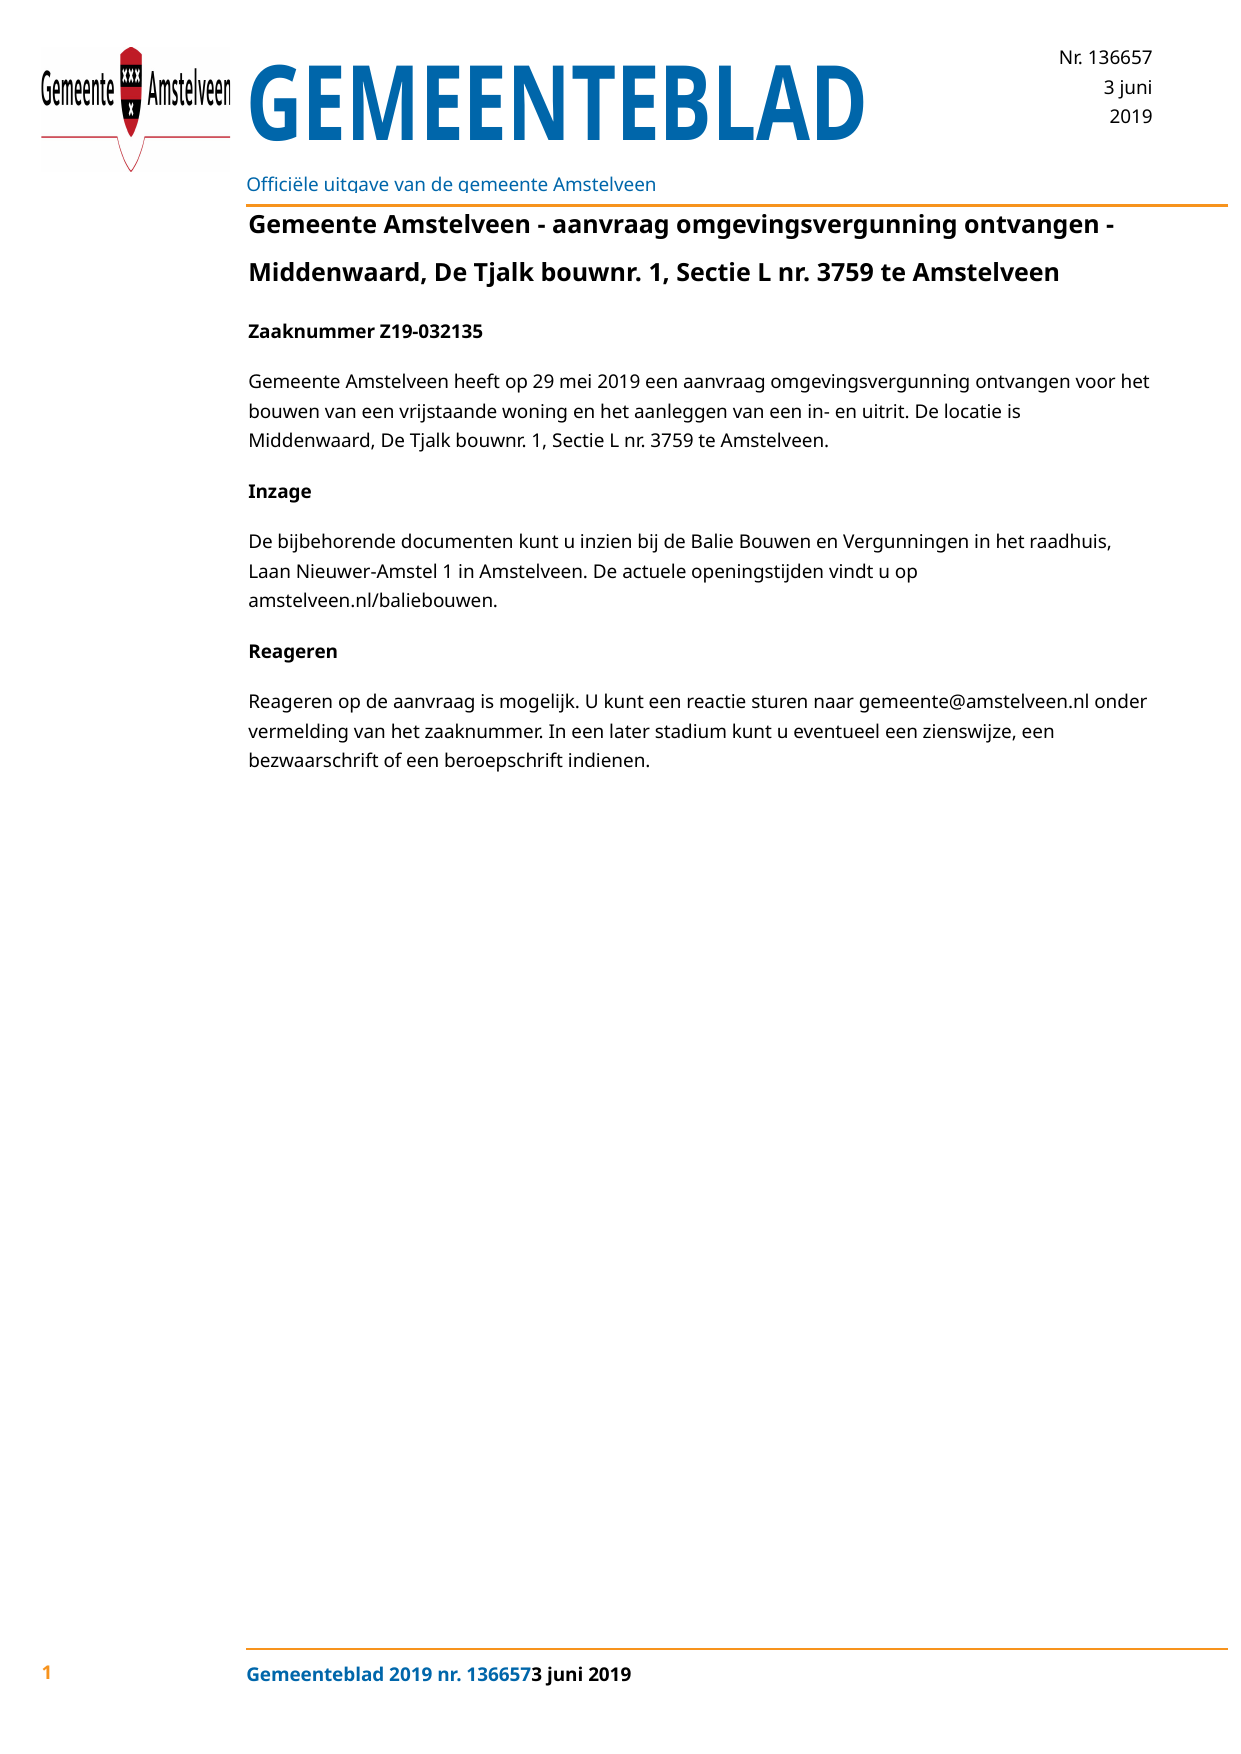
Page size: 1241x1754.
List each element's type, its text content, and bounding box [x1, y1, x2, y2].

text Gemeente Amstelveen - aanvraag omgevingsvergunning ontvangen - Middenwaard, De Tjalk bouwnr. 1, Sectie L nr. 3759 te Amstelveen [248, 207, 1152, 288]
text Reageren [248, 638, 1152, 664]
text De bijbehorende documenten kunt u inzien bij de Balie Bouwen en Vergunningen in het raadhuis, Laan Nieuwer-Amstel 1 in Amstelveen. De actuele openingstijden vindt u op amstelveen.nl/baliebouwen. [248, 528, 1152, 613]
text Inzage [248, 478, 1152, 504]
text Reageren op de aanvraag is mogelijk. U kunt een reactie sturen naar gemeente@amstelveen.nl onder vermelding van het zaaknummer. In een later stadium kunt u eventueel een zienswijze, een bezwaarschrift of een beroepschrift indienen. [248, 688, 1152, 773]
text Gemeente Amstelveen heeft op 29 mei 2019 een aanvraag omgevingsvergunning ontvangen voor het bouwen van een vrijstaande woning en het aanleggen van een in- en uitrit. De locatie is Middenwaard, De Tjalk bouwnr. 1, Sectie L nr. 3759 te Amstelveen. [248, 368, 1152, 453]
picture [41, 47, 231, 172]
text Zaaknummer Z19-032135 [248, 318, 1152, 344]
